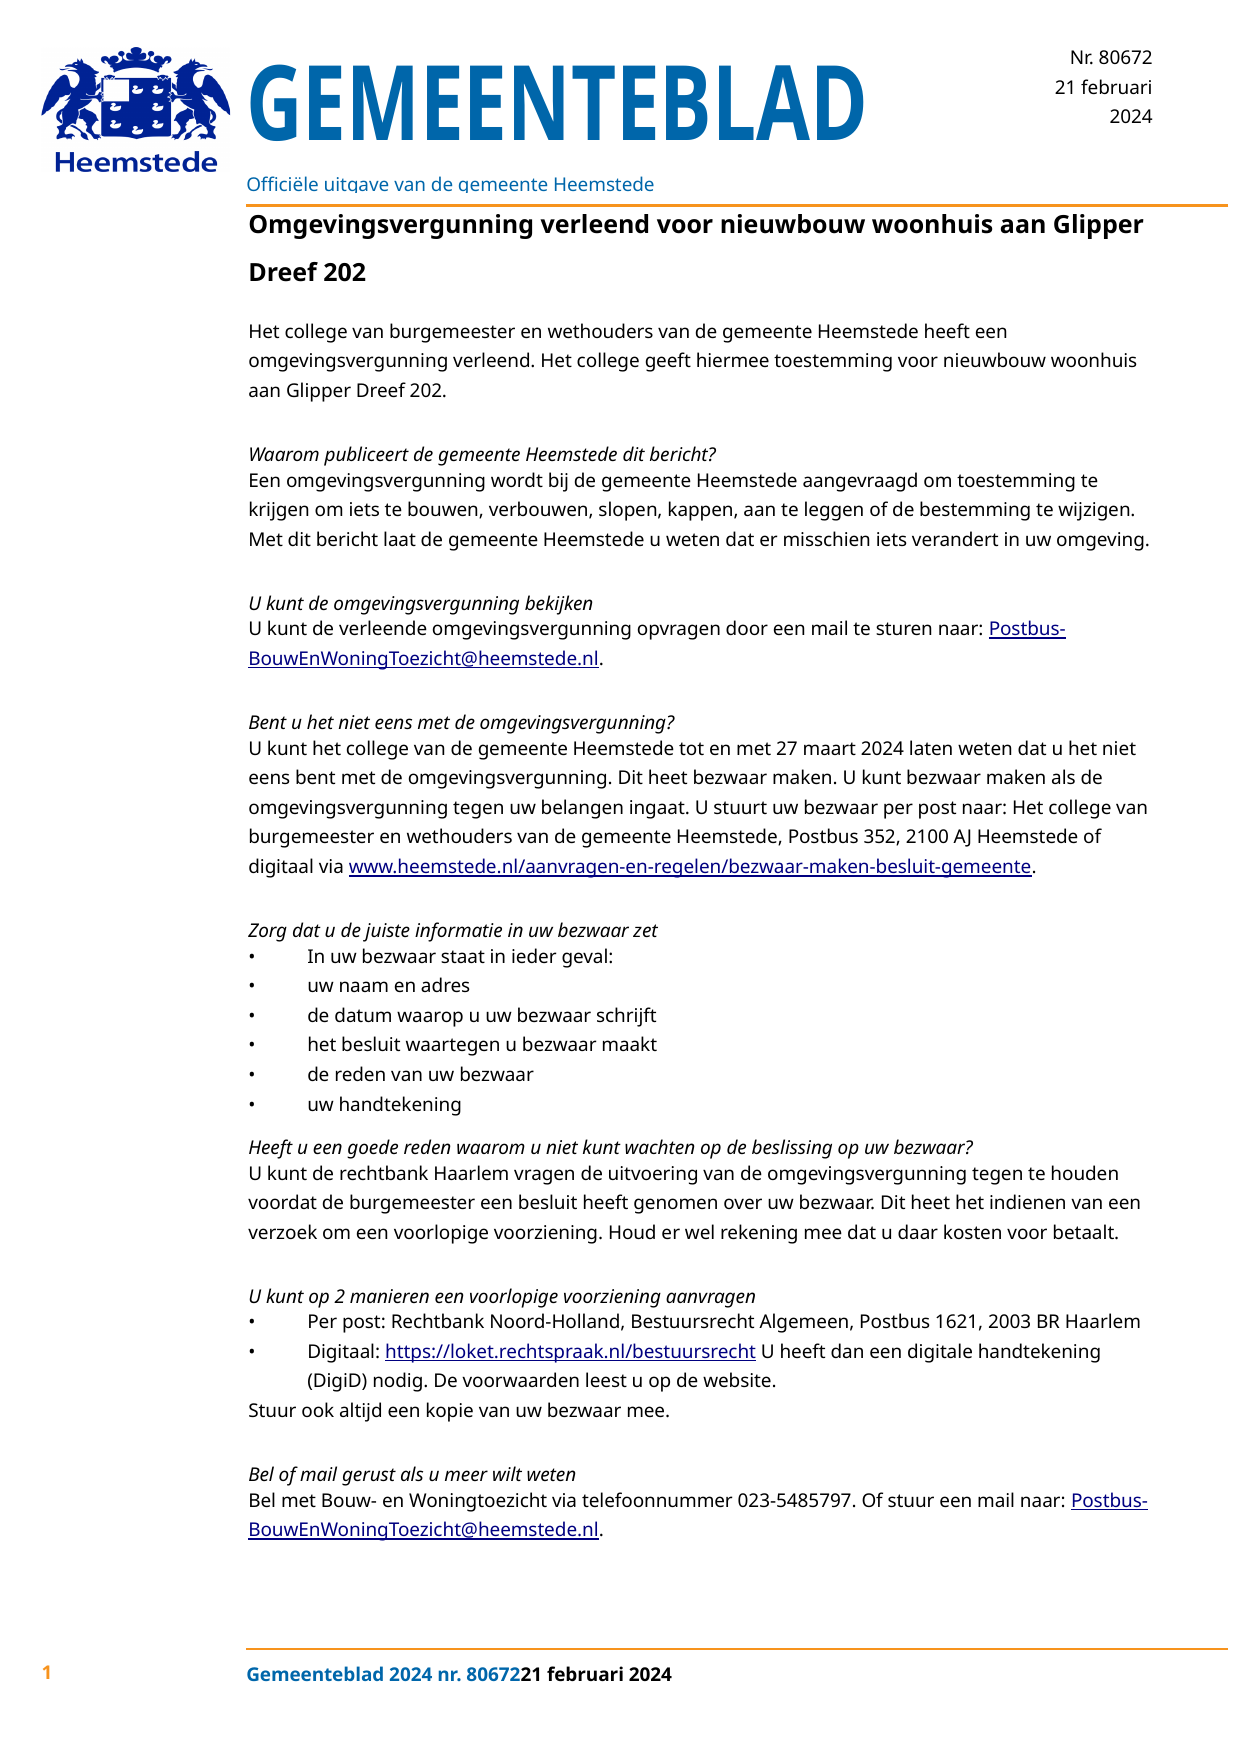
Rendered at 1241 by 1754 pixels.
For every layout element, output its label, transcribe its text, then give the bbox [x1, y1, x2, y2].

text Omgevingsvergunning verleend voor nieuwbouw woonhuis aan Glipper Dreef 202 [248, 207, 1152, 288]
text U kunt de rechtbank Haarlem vragen de uitvoering van de omgevingsvergunning tegen te houden voordat de burgemeester een besluit heeft genomen over uw bezwaar. Dit heet het indienen van een verzoek om een voorlopige voorziening. Houd er wel rekening mee dat u daar kosten voor betaalt. [248, 1160, 1152, 1244]
list uw handtekening [248, 1091, 1152, 1117]
list uw naam en adres [248, 972, 1152, 998]
text Heeft u een goede reden waarom u niet kunt wachten op de beslissing op uw bezwaar? [248, 1134, 1152, 1160]
text U kunt de omgevingsvergunning bekijken [248, 590, 1152, 616]
list de datum waarop u uw bezwaar schrijft [248, 1002, 1152, 1028]
text Waarom publiceert de gemeente Heemstede dit bericht? [248, 441, 1152, 467]
text U kunt het college van de gemeente Heemstede tot en met 27 maart 2024 laten weten dat u het niet eens bent met de omgevingsvergunning. Dit heet bezwaar maken. U kunt bezwaar maken als de omgevingsvergunning tegen uw belangen ingaat. U stuurt uw bezwaar per post naar: Het college van burgemeester en wethouders van de gemeente Heemstede, Postbus 352, 2100 AJ Heemstede of digitaal via www.heemstede.nl/aanvragen-en-regelen/bezwaar-maken-besluit-gemeente. [248, 735, 1152, 879]
picture [41, 47, 231, 172]
list het besluit waartegen u bezwaar maakt [248, 1032, 1152, 1057]
text U kunt op 2 manieren een voorlopige voorziening aanvragen [248, 1283, 1152, 1308]
text U kunt de verleende omgevingsvergunning opvragen door een mail te sturen naar: Postbus-BouwEnWoningToezicht@heemstede.nl. [248, 616, 1152, 671]
text Bel of mail gerust als u meer wilt weten [248, 1461, 1152, 1487]
list Per post: Rechtbank Noord-Holland, Bestuursrecht Algemeen, Postbus 1621, 2003 BR Haarlem [248, 1308, 1152, 1334]
list Digitaal: https://loket.rechtspraak.nl/bestuursrecht U heeft dan een digitale handtekening (DigiD) nodig. De voorwaarden leest u op de website. [248, 1338, 1152, 1393]
text Bent u het niet eens met de omgevingsvergunning? [248, 709, 1152, 735]
text Zorg dat u de juiste informatie in uw bezwaar zet [248, 917, 1152, 943]
text Een omgevingsvergunning wordt bij de gemeente Heemstede aangevraagd om toestemming te krijgen om iets te bouwen, verbouwen, slopen, kappen, aan te leggen of de bestemming te wijzigen. Met dit bericht laat de gemeente Heemstede u weten dat er misschien iets verandert in uw omgeving. [248, 467, 1152, 552]
text Stuur ook altijd een kopie van uw bezwaar mee. [248, 1397, 1152, 1423]
list In uw bezwaar staat in ieder geval: [248, 943, 1152, 969]
list de reden van uw bezwaar [248, 1061, 1152, 1087]
text Het college van burgemeester en wethouders van de gemeente Heemstede heeft een omgevingsvergunning verleend. Het college geeft hiermee toestemming voor nieuwbouw woonhuis aan Glipper Dreef 202. [248, 318, 1152, 403]
text Bel met Bouw- en Woningtoezicht via telefoonnummer 023-5485797. Of stuur een mail naar: Postbus-BouwEnWoningToezicht@heemstede.nl. [248, 1487, 1152, 1542]
